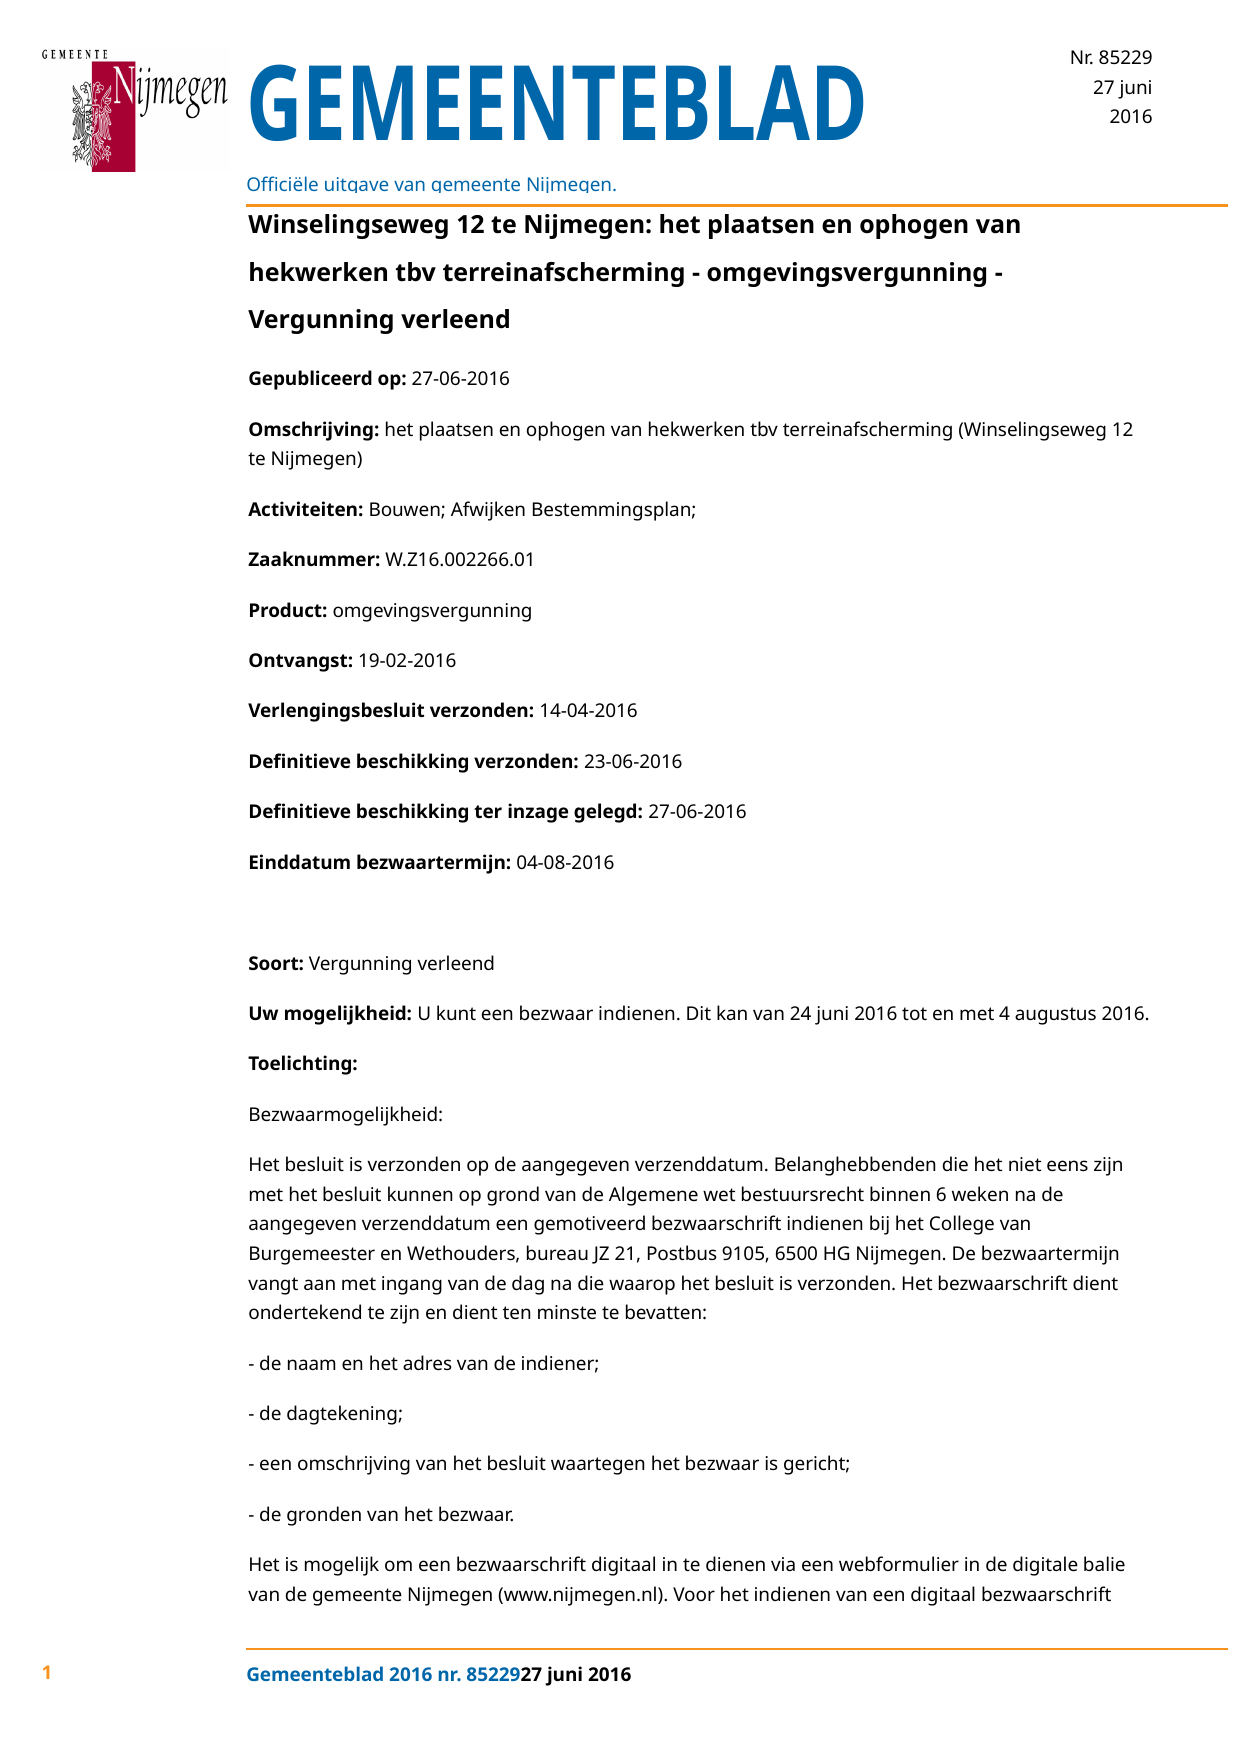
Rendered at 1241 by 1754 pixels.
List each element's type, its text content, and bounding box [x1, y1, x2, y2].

text Product: omgevingsvergunning [248, 597, 1152, 622]
text Soort: Vergunning verleend [248, 950, 1152, 975]
text - een omschrijving van het besluit waartegen het bezwaar is gericht; [248, 1451, 1152, 1476]
text Verlengingsbesluit verzonden: 14-04-2016 [248, 698, 1152, 723]
picture [41, 47, 231, 172]
text Winselingseweg 12 te Nijmegen: het plaatsen en ophogen van hekwerken tbv terreinafscherming - omgevingsvergunning - Vergunning verleend [248, 207, 1152, 336]
text Definitieve beschikking verzonden: 23-06-2016 [248, 748, 1152, 774]
text - de dagtekening; [248, 1400, 1152, 1426]
text Zaaknummer: W.Z16.002266.01 [248, 546, 1152, 572]
text Omschrijving: het plaatsen en ophogen van hekwerken tbv terreinafscherming (Winselingseweg 12 te Nijmegen) [248, 416, 1152, 471]
text Definitieve beschikking ter inzage gelegd: 27-06-2016 [248, 798, 1152, 824]
text Het is mogelijk om een bezwaarschrift digitaal in te dienen via een webformulier in de digitale balie van de gemeente Nijmegen (www.nijmegen.nl). Voor het indienen van een digitaal bezwaarschrift [248, 1551, 1152, 1607]
text Activiteiten: Bouwen; Afwijken Bestemmingsplan; [248, 496, 1152, 522]
text Gepubliceerd op: 27-06-2016 [248, 366, 1152, 391]
text Het besluit is verzonden op de aangegeven verzenddatum. Belanghebbenden die het niet eens zijn met het besluit kunnen op grond van de Algemene wet bestuursrecht binnen 6 weken na de aangegeven verzenddatum een gemotiveerd bezwaarschrift indienen bij het College van Burgemeester en Wethouders, bureau JZ 21, Postbus 9105, 6500 HG Nijmegen. De bezwaartermijn vangt aan met ingang van de dag na die waarop het besluit is verzonden. Het bezwaarschrift dient ondertekend te zijn en dient ten minste te bevatten: [248, 1151, 1152, 1325]
text Toelichting: [248, 1051, 1152, 1076]
text - de gronden van het bezwaar. [248, 1501, 1152, 1527]
text Einddatum bezwaartermijn: 04-08-2016 [248, 849, 1152, 874]
text - de naam en het adres van de indiener; [248, 1350, 1152, 1375]
text Uw mogelijkheid: U kunt een bezwaar indienen. Dit kan van 24 juni 2016 tot en met 4 augustus 2016. [248, 1000, 1152, 1026]
text Bezwaarmogelijkheid: [248, 1101, 1152, 1127]
text Ontvangst: 19-02-2016 [248, 647, 1152, 673]
